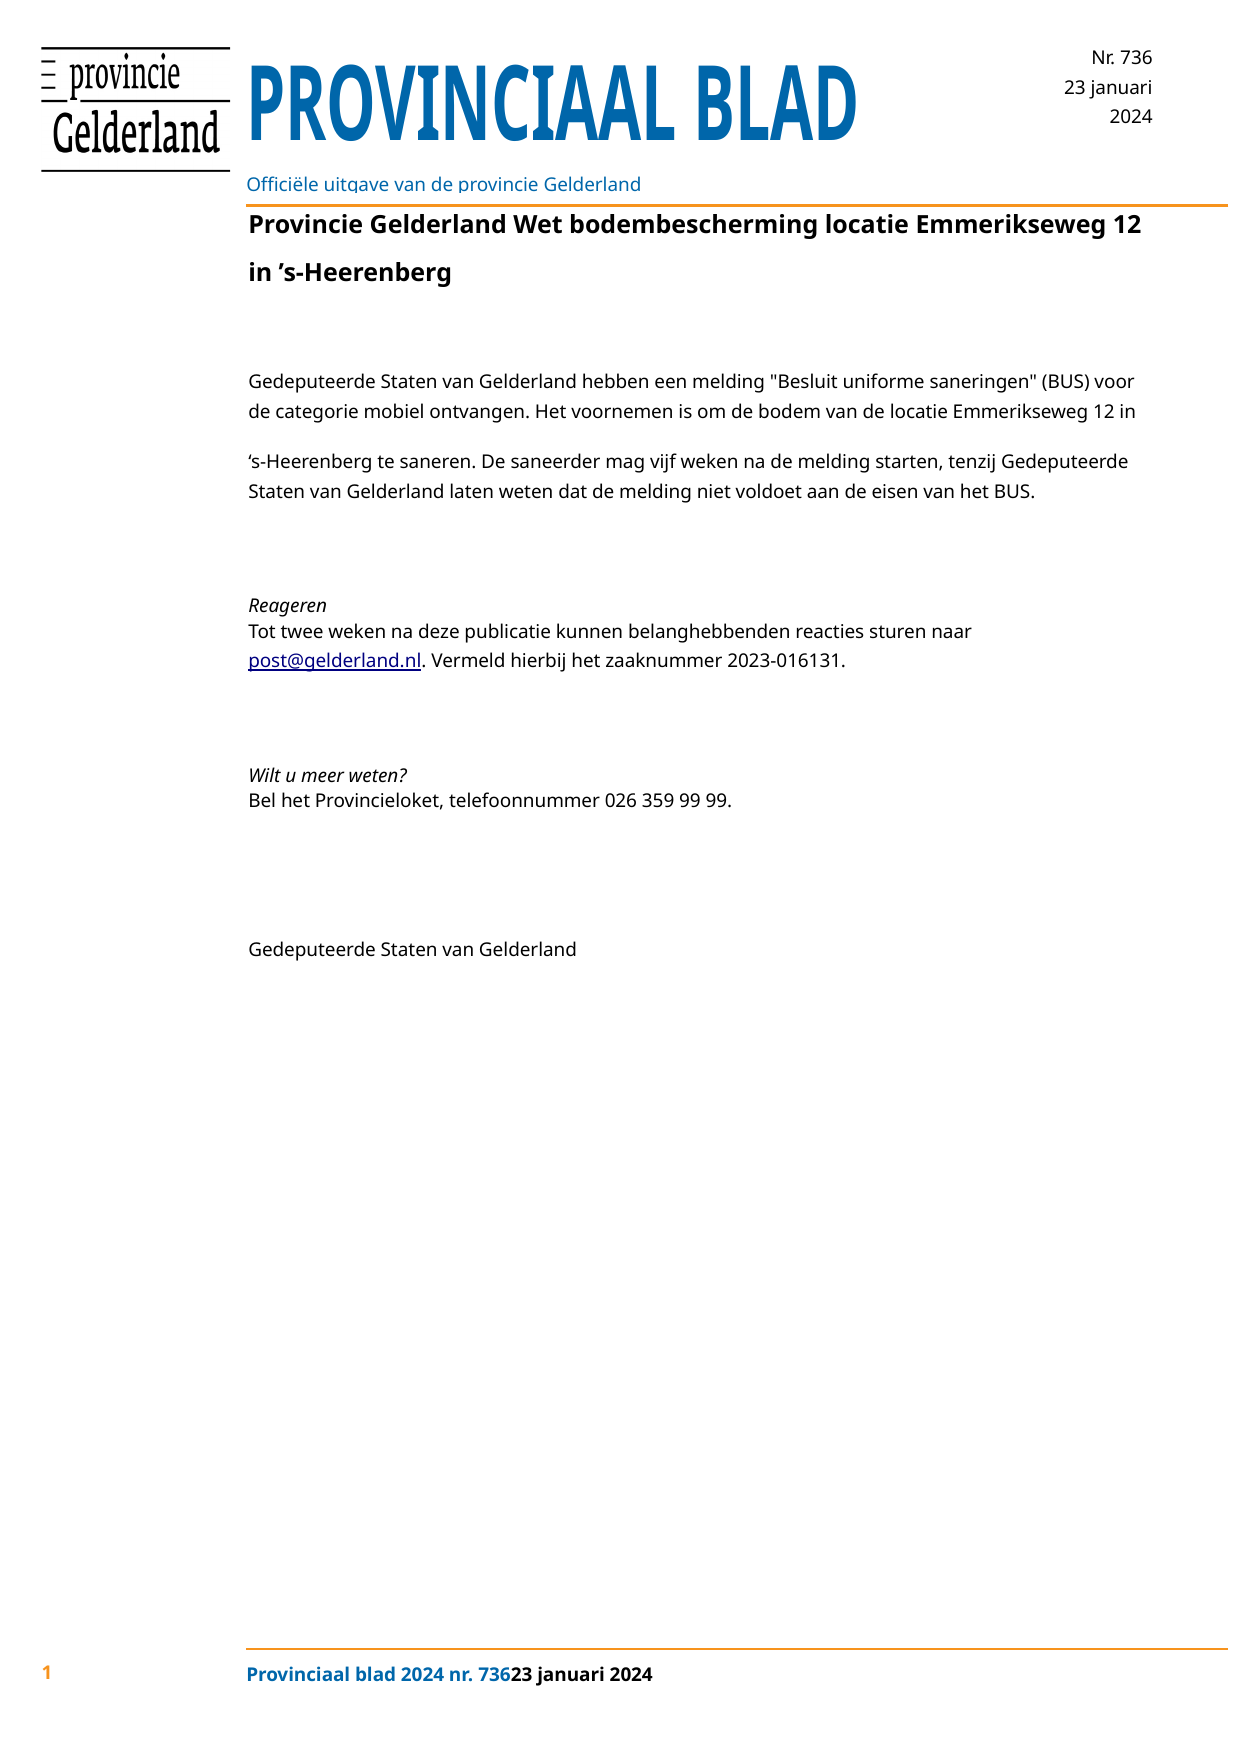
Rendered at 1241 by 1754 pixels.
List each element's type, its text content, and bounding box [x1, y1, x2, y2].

picture [41, 47, 231, 172]
text Tot twee weken na deze publicatie kunnen belanghebbenden reacties sturen naar post@gelderland.nl. Vermeld hierbij het zaaknummer 2023-016131. [248, 618, 1152, 673]
text Provincie Gelderland Wet bodembescherming locatie Emmerikseweg 12 in ’s-Heerenberg [248, 207, 1152, 288]
text Gedeputeerde Staten van Gelderland [248, 936, 1152, 962]
text Bel het Provincieloket, telefoonnummer 026 359 99 99. [248, 788, 1152, 813]
text Gedeputeerde Staten van Gelderland hebben een melding "Besluit uniforme saneringen" (BUS) voor de categorie mobiel ontvangen. Het voornemen is om de bodem van de locatie Emmerikseweg 12 in [248, 368, 1152, 424]
text Reageren [248, 592, 1152, 618]
text Wilt u meer weten? [248, 762, 1152, 788]
text ‘s-Heerenberg te saneren. De saneerder mag vijf weken na de melding starten, tenzij Gedeputeerde Staten van Gelderland laten weten dat de melding niet voldoet aan de eisen van het BUS. [248, 448, 1152, 504]
